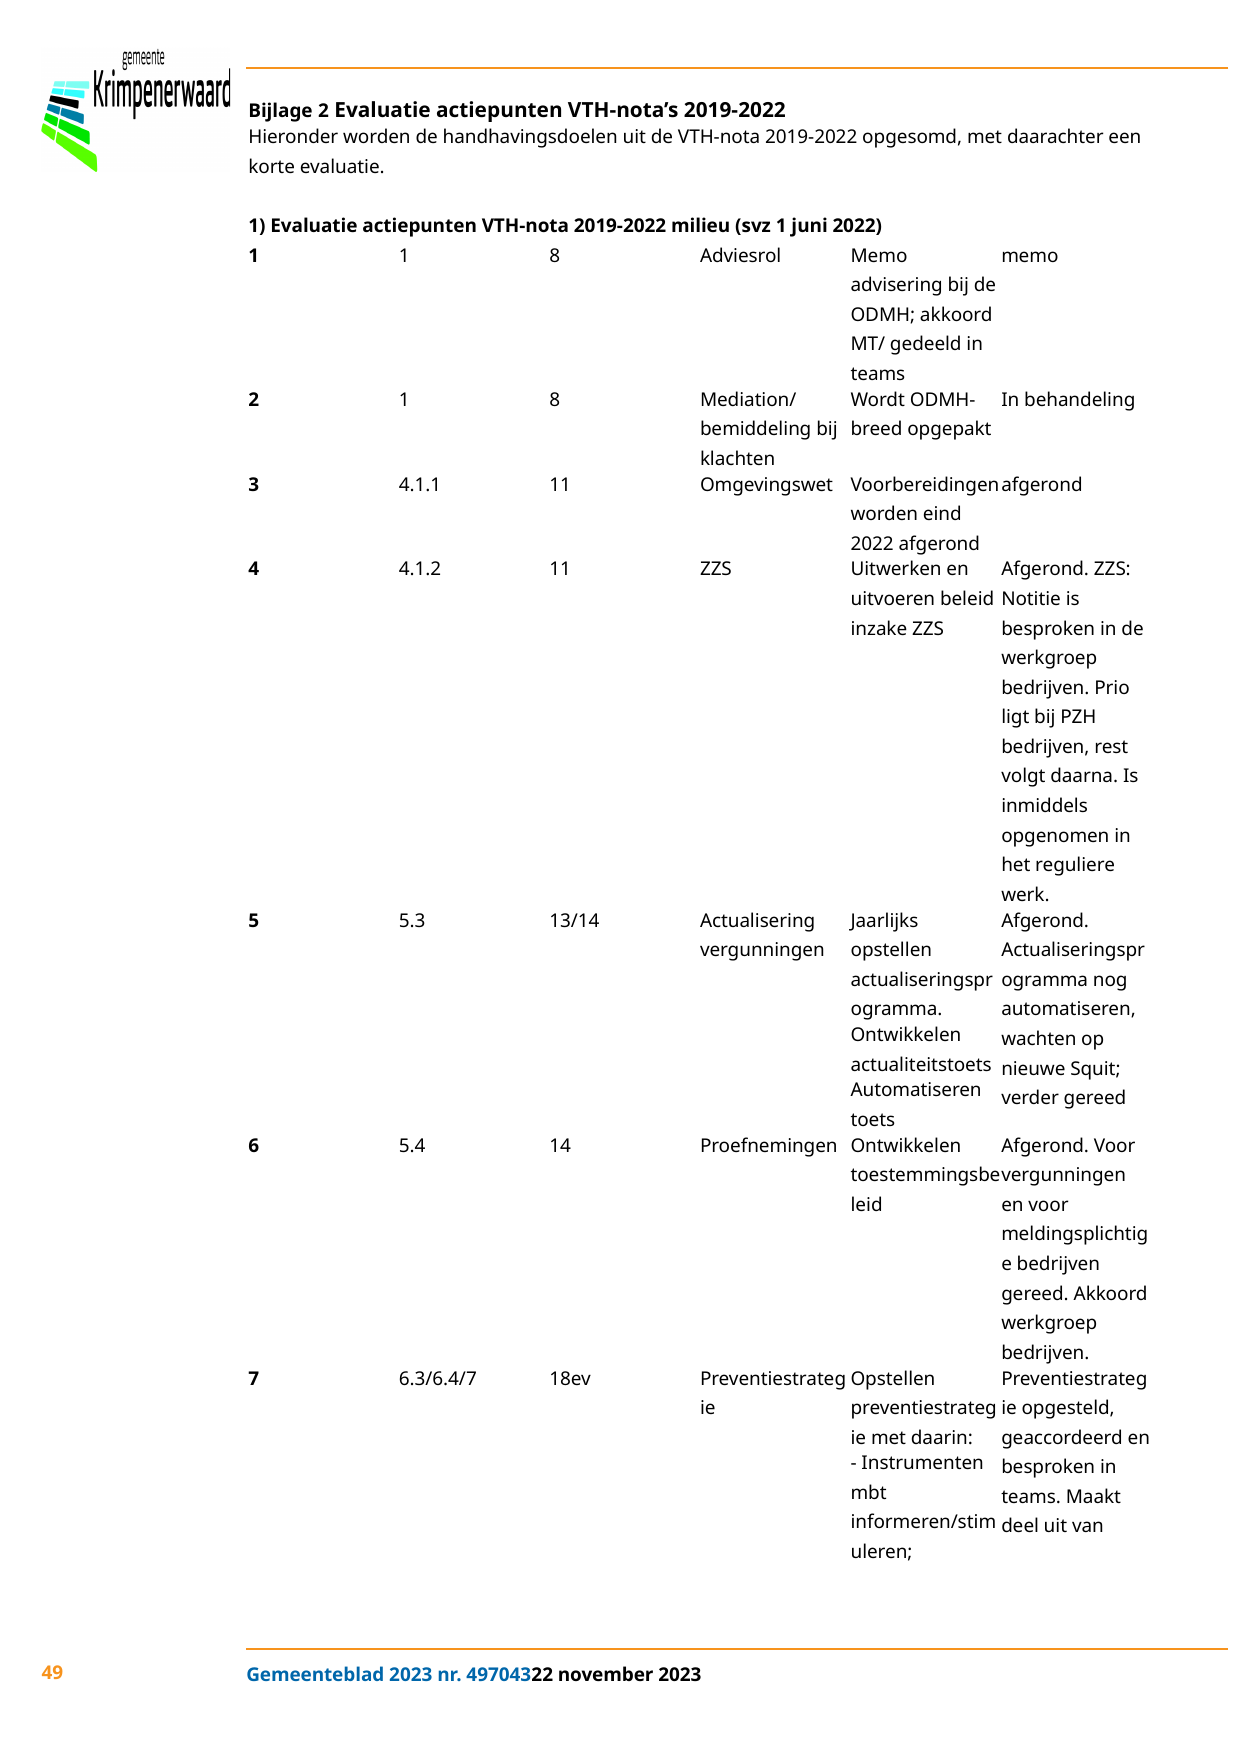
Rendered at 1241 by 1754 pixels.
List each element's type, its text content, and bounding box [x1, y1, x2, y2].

picture [41, 47, 231, 172]
table_cell 4 [248, 556, 398, 907]
table_cell Omgevingswet [700, 471, 850, 556]
table_cell Afgerond. Voor vergunningen en voor meldingsplichtige bedrijven gereed. Akkoord werkgroep bedrijven. [1001, 1132, 1152, 1365]
table_cell 11 [549, 471, 700, 556]
table_cell Preventiestrategie [700, 1365, 850, 1564]
table_cell Voorbereidingen worden eind 2022 afgerond [850, 471, 1001, 556]
table_cell 18ev [549, 1365, 700, 1564]
table_cell Ontwikkelen toestemmingsbeleid [850, 1132, 1001, 1365]
table_cell Actualisering vergunningen [700, 907, 850, 1132]
table_header 8 [549, 242, 700, 386]
table_cell 6 [248, 1132, 398, 1365]
table_header 1 [399, 242, 549, 386]
table_cell 5.4 [399, 1132, 549, 1365]
table_cell 5 [248, 907, 398, 1132]
table_cell Wordt ODMH-breed opgepakt [850, 386, 1001, 471]
table_cell 11 [549, 556, 700, 907]
table_header memo [1001, 242, 1152, 386]
table_cell - Instrumenten mbt informeren/stimuleren; [850, 1450, 1001, 1564]
table_cell Ontwikkelen actualiteitstoets [850, 1021, 1001, 1077]
table_cell afgerond [1001, 471, 1152, 556]
table_cell 4.1.1 [399, 471, 549, 556]
table_cell Preventiestrategie opgesteld, geaccordeerd en besproken in teams. Maakt deel uit van [1001, 1365, 1152, 1564]
text 1) Evaluatie actiepunten VTH-nota 2019-2022 milieu (svz 1 juni 2022) [248, 212, 1152, 238]
table_cell 13/14 [549, 907, 700, 1132]
table_cell 1 [399, 386, 549, 471]
table_cell In behandeling [1001, 386, 1152, 471]
table_cell Opstellen preventiestrategie met daarin: [850, 1365, 1001, 1449]
table_header Adviesrol [700, 242, 850, 386]
table_header Memo advisering bij de ODMH; akkoord MT/ gedeeld in teams [850, 242, 1001, 386]
table_cell Proefnemingen [700, 1132, 850, 1365]
table_cell 8 [549, 386, 700, 471]
table_cell 2 [248, 386, 398, 471]
table_cell Jaarlijks opstellen actualiseringsprogramma. [850, 907, 1001, 1021]
table_cell 14 [549, 1132, 700, 1365]
table_cell Uitwerken en uitvoeren beleid inzake ZZS [850, 556, 1001, 907]
text Hieronder worden de handhavingsdoelen uit de VTH-nota 2019-2022 opgesomd, met daarachter een korte evaluatie. [248, 123, 1152, 179]
table_cell ZZS [700, 556, 850, 907]
table_cell 6.3/6.4/7 [399, 1365, 549, 1564]
table_cell 7 [248, 1365, 398, 1564]
table_cell Mediation/ bemiddeling bij klachten [700, 386, 850, 471]
table_cell 3 [248, 471, 398, 556]
table_header 1 [248, 242, 398, 386]
table_cell 5.3 [399, 907, 549, 1132]
table_cell 4.1.2 [399, 556, 549, 907]
table_cell Afgerond. ZZS: Notitie is besproken in de werkgroep bedrijven. Prio ligt bij PZH bedrijven, rest volgt daarna. Is inmiddels opgenomen in het reguliere werk. [1001, 556, 1152, 907]
table_cell Automatiseren toets [850, 1077, 1001, 1132]
text Bijlage 2 Evaluatie actiepunten VTH-nota’s 2019-2022 [248, 95, 1152, 123]
table_cell Afgerond. Actualiseringsprogramma nog automatiseren, wachten op nieuwe Squit; verder gereed [1001, 907, 1152, 1132]
